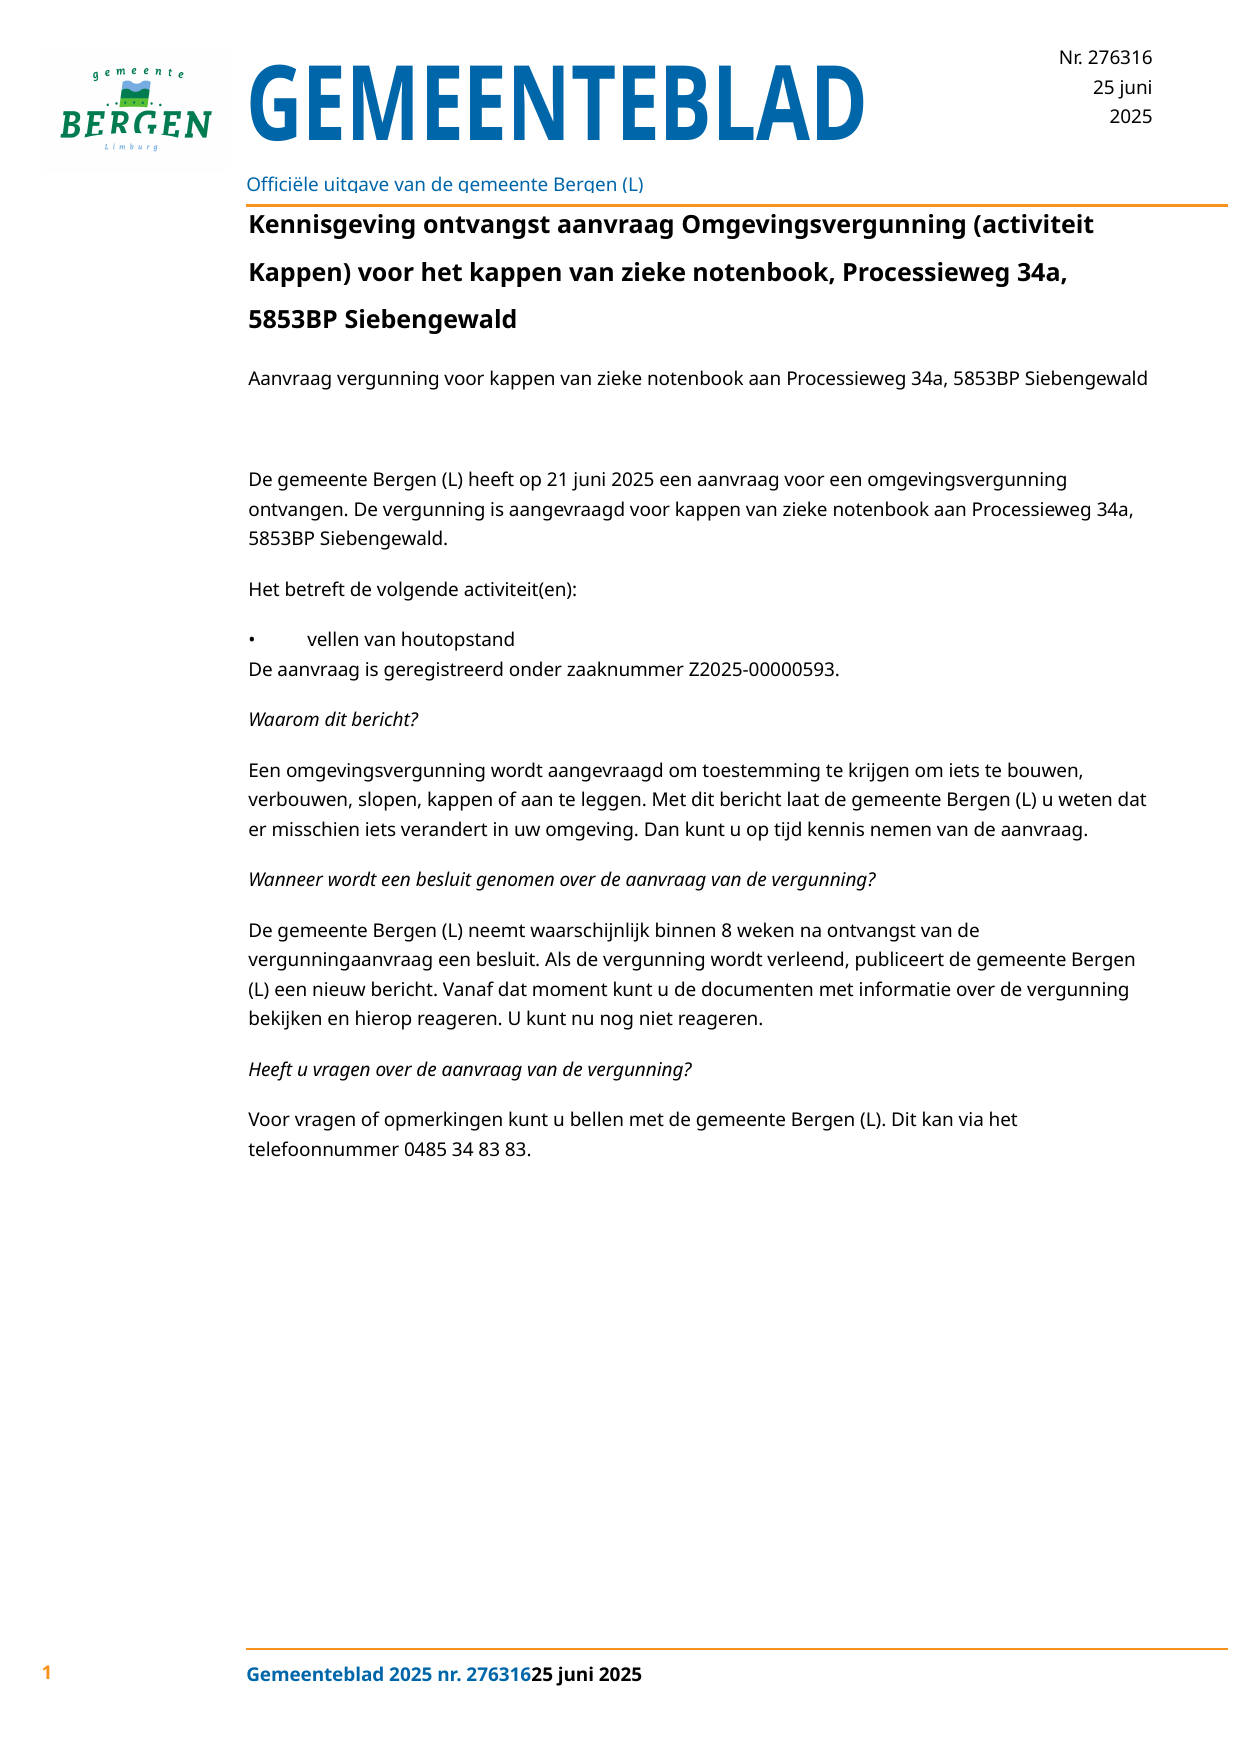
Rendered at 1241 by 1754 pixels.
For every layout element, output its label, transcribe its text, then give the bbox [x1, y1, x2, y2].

text Voor vragen of opmerkingen kunt u bellen met de gemeente Bergen (L). Dit kan via het telefoonnummer 0485 34 83 83. [248, 1106, 1152, 1162]
text Heeft u vragen over de aanvraag van de vergunning? [248, 1056, 1152, 1082]
text Het betreft de volgende activiteit(en): [248, 576, 1152, 602]
text Een omgevingsvergunning wordt aangevraagd om toestemming te krijgen om iets te bouwen, verbouwen, slopen, kappen of aan te leggen. Met dit bericht laat de gemeente Bergen (L) u weten dat er misschien iets verandert in uw omgeving. Dan kunt u op tijd kennis nemen van de aanvraag. [248, 757, 1152, 842]
text Aanvraag vergunning voor kappen van zieke notenbook aan Processieweg 34a, 5853BP Siebengewald [248, 366, 1152, 391]
picture [41, 47, 231, 172]
text Waarom dit bericht? [248, 706, 1152, 732]
text De gemeente Bergen (L) neemt waarschijnlijk binnen 8 weken na ontvangst van de vergunningaanvraag een besluit. Als de vergunning wordt verleend, publiceert de gemeente Bergen (L) een nieuw bericht. Vanaf dat moment kunt u de documenten met informatie over de vergunning bekijken en hierop reageren. U kunt nu nog niet reageren. [248, 917, 1152, 1031]
text De gemeente Bergen (L) heeft op 21 juni 2025 een aanvraag voor een omgevingsvergunning ontvangen. De vergunning is aangevraagd voor kappen van zieke notenbook aan Processieweg 34a, 5853BP Siebengewald. [248, 466, 1152, 551]
text Kennisgeving ontvangst aanvraag Omgevingsvergunning (activiteit Kappen) voor het kappen van zieke notenbook, Processieweg 34a, 5853BP Siebengewald [248, 207, 1152, 336]
text De aanvraag is geregistreerd onder zaaknummer Z2025-00000593. [248, 656, 1152, 682]
list vellen van houtopstand [248, 626, 1152, 652]
text Wanneer wordt een besluit genomen over de aanvraag van de vergunning? [248, 866, 1152, 892]
